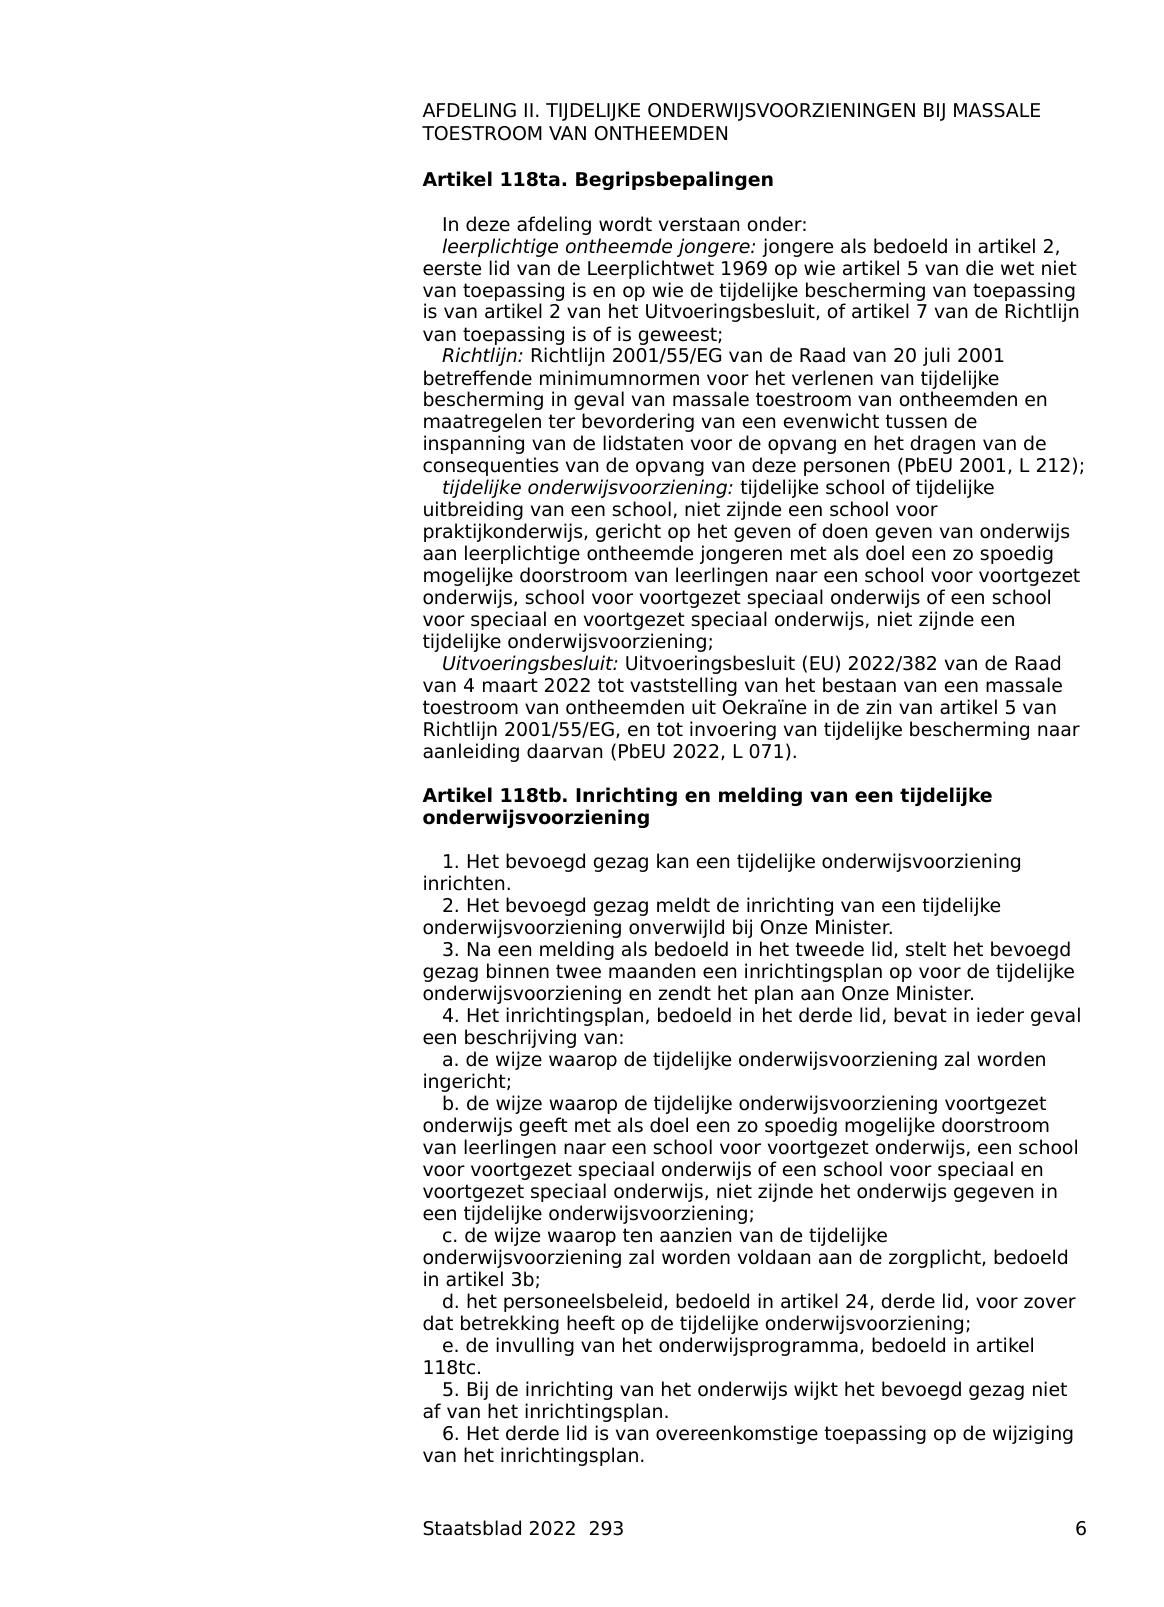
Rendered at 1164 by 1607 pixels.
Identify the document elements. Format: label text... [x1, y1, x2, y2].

text e. de invulling van het onderwijsprogramma, bedoeld in artikel 118tc. [422, 1335, 1087, 1379]
text 3. Na een melding als bedoeld in het tweede lid, stelt het bevoegd gezag binnen twee maanden een inrichtingsplan op voor de tijdelijke onderwijsvoorziening en zendt het plan aan Onze Minister. [422, 939, 1087, 1005]
text 5. Bij de inrichting van het onderwijs wijkt het bevoegd gezag niet af van het inrichtingsplan. [422, 1379, 1087, 1423]
text leerplichtige ontheemde jongere: jongere als bedoeld in artikel 2, eerste lid van de Leerplichtwet 1969 op wie artikel 5 van die wet niet van toepassing is en op wie de tijdelijke bescherming van toepassing is van artikel 2 van het Uitvoeringsbesluit, of artikel 7 van de Richtlĳn van toepassing is of is geweest; [422, 236, 1087, 345]
text d. het personeelsbeleid, bedoeld in artikel 24, derde lid, voor zover dat betrekking heeft op de tijdelijke onderwijsvoorziening; [422, 1291, 1087, 1335]
text 4. Het inrichtingsplan, bedoeld in het derde lid, bevat in ieder geval een beschrijving van: [422, 1005, 1087, 1049]
text a. de wijze waarop de tijdelijke onderwijsvoorziening zal worden ingericht; [422, 1049, 1087, 1093]
text Richtlijn: Richtlĳn 2001/55/EG van de Raad van 20 juli 2001 betreffende minimumnormen voor het verlenen van tĳdelĳke bescherming in geval van massale toestroom van ontheemden en maatregelen ter bevordering van een evenwicht tussen de inspanning van de lidstaten voor de opvang en het dragen van de consequenties van de opvang van deze personen (PbEU 2001, L 212); [422, 345, 1087, 477]
text c. de wijze waarop ten aanzien van de tijdelijke onderwijsvoorziening zal worden voldaan aan de zorgplicht, bedoeld in artikel 3b; [422, 1225, 1087, 1291]
text 6. Het derde lid is van overeenkomstige toepassing op de wijziging van het inrichtingsplan. [422, 1423, 1087, 1467]
text 2. Het bevoegd gezag meldt de inrichting van een tijdelijke onderwijsvoorziening onverwijld bij Onze Minister. [422, 895, 1087, 939]
subtitle Artikel 118ta. Begripsbepalingen [422, 169, 1087, 191]
subtitle AFDELING II. TIJDELIJKE ONDERWIJSVOORZIENINGEN BIJ MASSALE TOESTROOM VAN ONTHEEMDEN [422, 100, 1087, 144]
text tijdelijke onderwijsvoorziening: tijdelijke school of tijdelijke uitbreiding van een school, niet zijnde een school voor praktijkonderwijs, gericht op het geven of doen geven van onderwijs aan leerplichtige ontheemde jongeren met als doel een zo spoedig mogelijke doorstroom van leerlingen naar een school voor voortgezet onderwijs, school voor voortgezet speciaal onderwijs of een school voor speciaal en voortgezet speciaal onderwijs, niet zijnde een tijdelijke onderwijsvoorziening; [422, 477, 1087, 653]
text 1. Het bevoegd gezag kan een tijdelijke onderwijsvoorziening inrichten. [422, 851, 1087, 895]
subtitle Artikel 118tb. Inrichting en melding van een tijdelijke onderwijsvoorziening [422, 785, 1087, 829]
text b. de wijze waarop de tijdelijke onderwijsvoorziening voortgezet onderwijs geeft met als doel een zo spoedig mogelijke doorstroom van leerlingen naar een school voor voortgezet onderwijs, een school voor voortgezet speciaal onderwijs of een school voor speciaal en voortgezet speciaal onderwijs, niet zijnde het onderwijs gegeven in een tijdelijke onderwijsvoorziening; [422, 1093, 1087, 1225]
text In deze afdeling wordt verstaan onder: [422, 213, 1087, 236]
text Uitvoeringsbesluit: Uitvoeringsbesluit (EU) 2022/382 van de Raad van 4 maart 2022 tot vaststelling van het bestaan van een massale toestroom van ontheemden uit Oekraïne in de zin van artikel 5 van Richtlijn 2001/55/EG, en tot invoering van tijdelijke bescherming naar aanleiding daarvan (PbEU 2022, L 071). [422, 653, 1087, 763]
